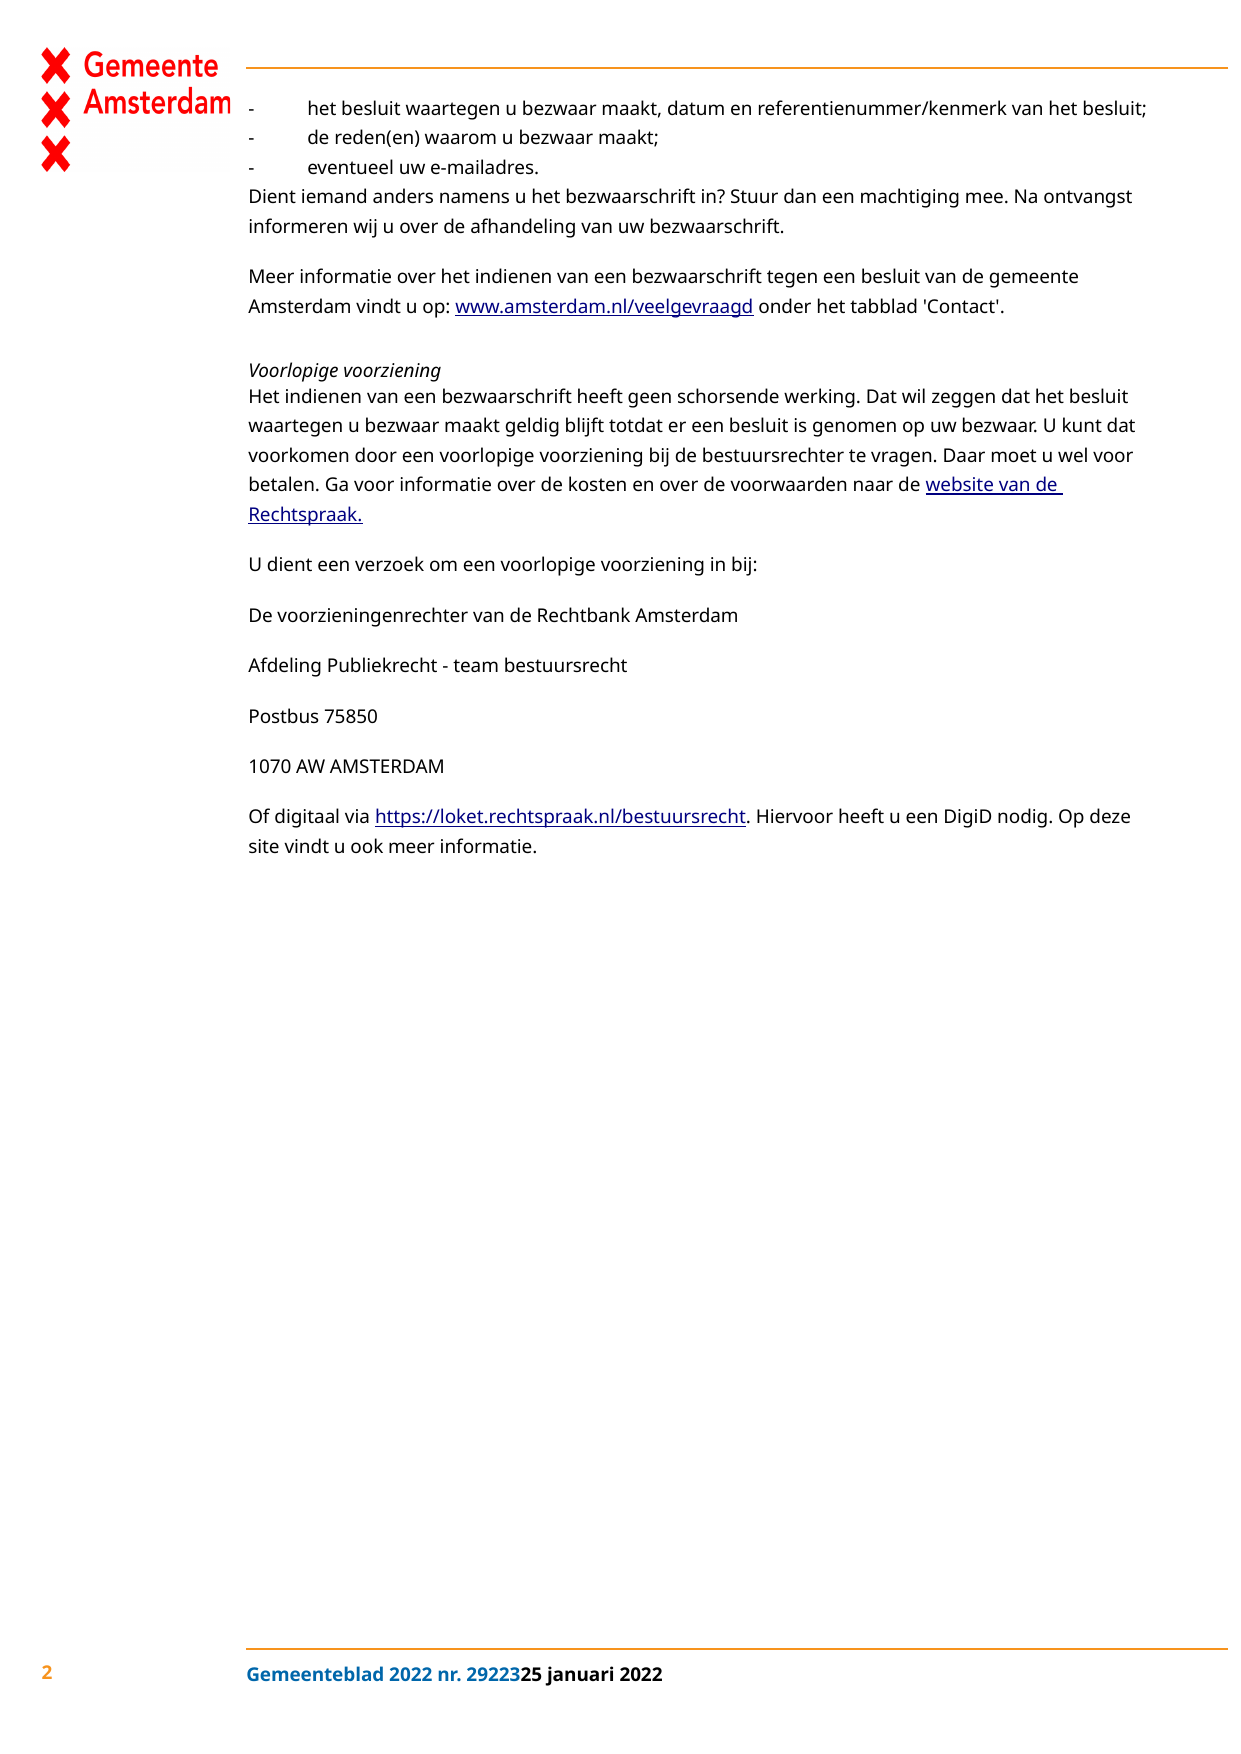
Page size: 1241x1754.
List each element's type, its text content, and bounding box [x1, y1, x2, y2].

text Afdeling Publiekrecht - team bestuursrecht [248, 652, 1152, 678]
text Het indienen van een bezwaarschrift heeft geen schorsende werking. Dat wil zeggen dat het besluit waartegen u bezwaar maakt geldig blijft totdat er een besluit is genomen op uw bezwaar. U kunt dat voorkomen door een voorlopige voorziening bij de bestuursrechter te vragen. Daar moet u wel voor betalen. Ga voor informatie over de kosten en over de voorwaarden naar de website van de Rechtspraak. [248, 383, 1152, 527]
list de reden(en) waarom u bezwaar maakt; [248, 124, 1152, 150]
list het besluit waartegen u bezwaar maakt, datum en referentienummer/kenmerk van het besluit; [248, 95, 1152, 121]
picture [41, 47, 231, 172]
list eventueel uw e-mailadres. [248, 154, 1152, 180]
text Of digitaal via https://loket.rechtspraak.nl/bestuursrecht. Hiervoor heeft u een DigiD nodig. Op deze site vindt u ook meer informatie. [248, 804, 1152, 859]
text De voorzieningenrechter van de Rechtbank Amsterdam [248, 602, 1152, 628]
text Dient iemand anders namens u het bezwaarschrift in? Stuur dan een machtiging mee. Na ontvangst informeren wij u over de afhandeling van uw bezwaarschrift. [248, 183, 1152, 239]
text U dient een verzoek om een voorlopige voorziening in bij: [248, 552, 1152, 577]
text 1070 AW AMSTERDAM [248, 753, 1152, 779]
text Meer informatie over het indienen van een bezwaarschrift tegen een besluit van de gemeente Amsterdam vindt u op: www.amsterdam.nl/veelgevraagd onder het tabblad 'Contact'. [248, 263, 1152, 319]
text Postbus 75850 [248, 703, 1152, 728]
text Voorlopige voorziening [248, 357, 1152, 383]
